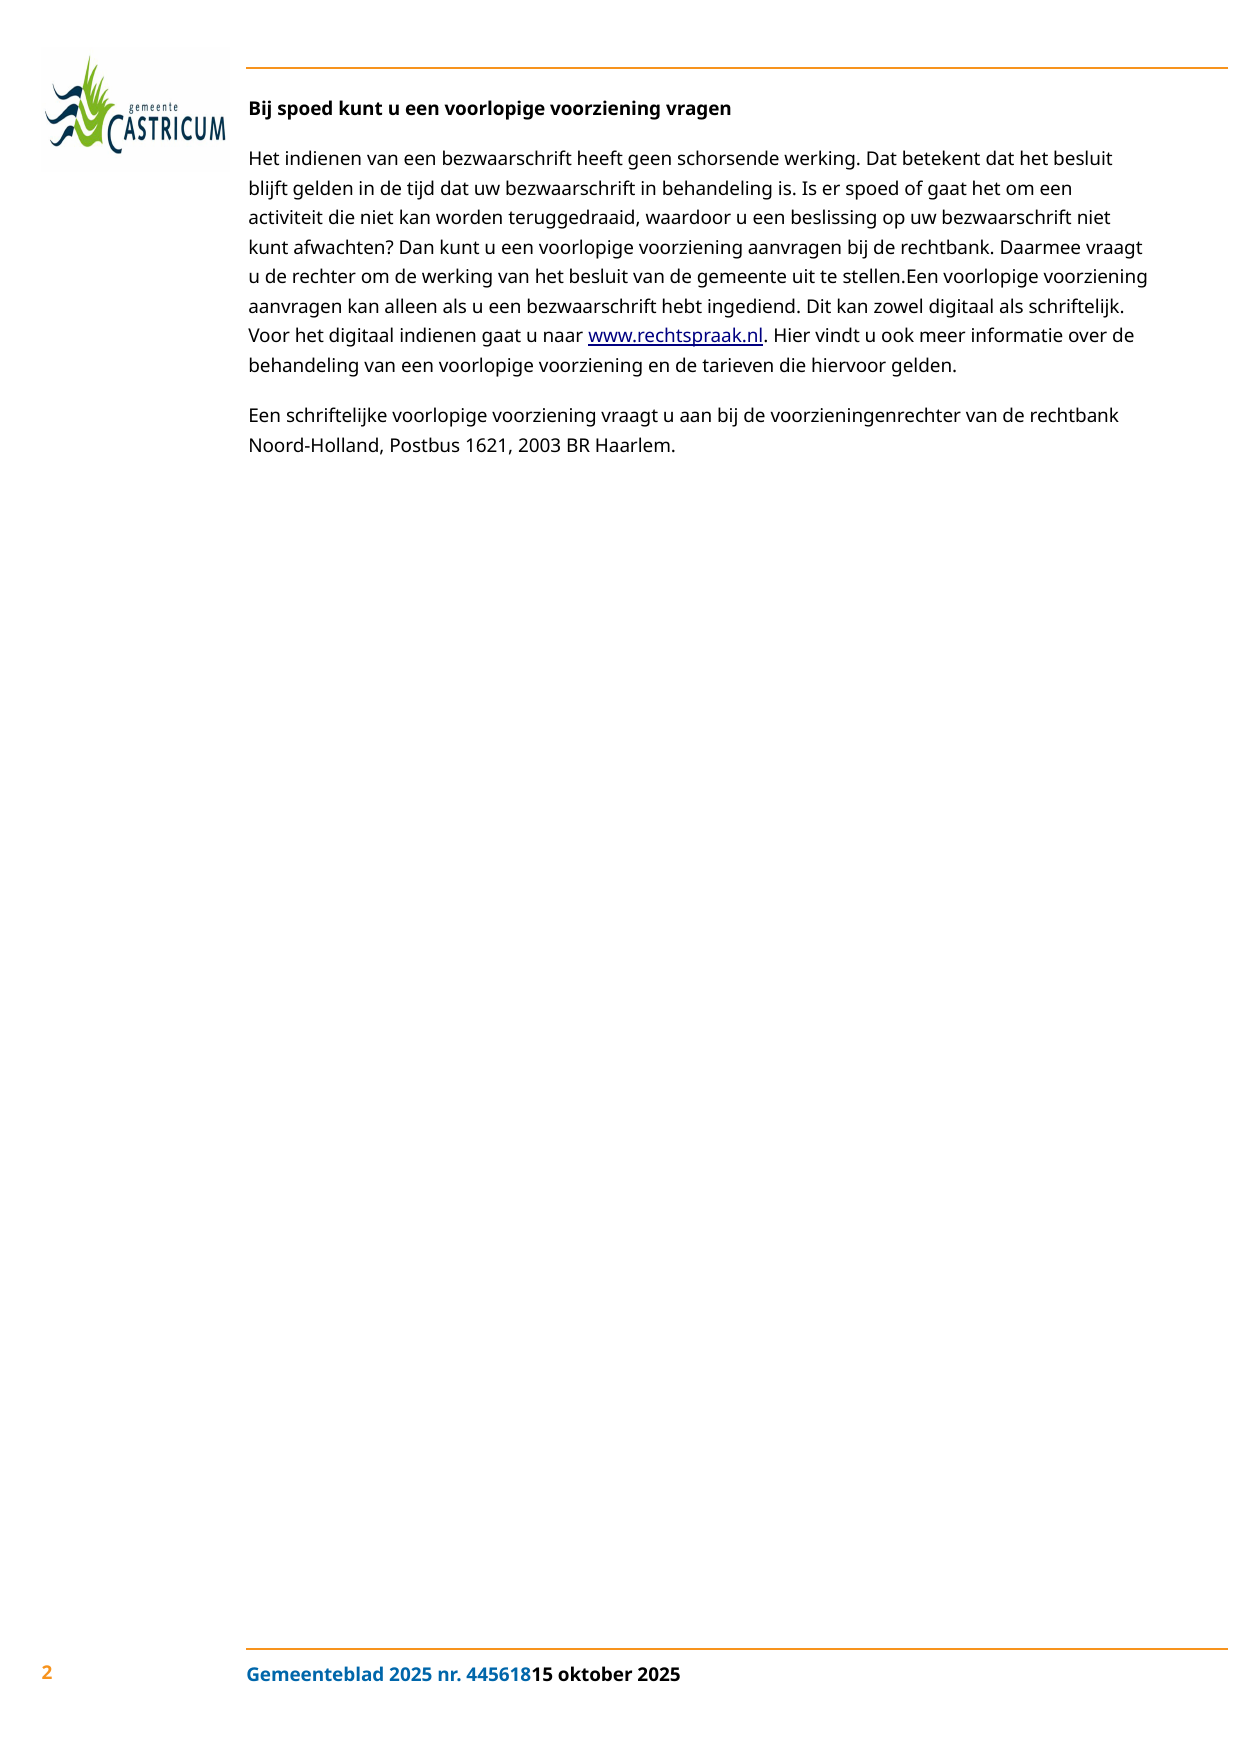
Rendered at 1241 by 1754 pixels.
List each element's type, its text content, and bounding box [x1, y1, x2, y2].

text Een schriftelijke voorlopige voorziening vraagt u aan bij de voorzieningenrechter van de rechtbank Noord-Holland, Postbus 1621, 2003 BR Haarlem. [248, 403, 1152, 458]
picture [41, 47, 231, 172]
text Het indienen van een bezwaarschrift heeft geen schorsende werking. Dat betekent dat het besluit blijft gelden in de tijd dat uw bezwaarschrift in behandeling is. Is er spoed of gaat het om een activiteit die niet kan worden teruggedraaid, waardoor u een beslissing op uw bezwaarschrift niet kunt afwachten? Dan kunt u een voorlopige voorziening aanvragen bij de rechtbank. Daarmee vraagt u de rechter om de werking van het besluit van de gemeente uit te stellen.Een voorlopige voorziening aanvragen kan alleen als u een bezwaarschrift hebt ingediend. Dit kan zowel digitaal als schriftelijk. Voor het digitaal indienen gaat u naar www.rechtspraak.nl. Hier vindt u ook meer informatie over de behandeling van een voorlopige voorziening en de tarieven die hiervoor gelden. [248, 145, 1152, 378]
text Bij spoed kunt u een voorlopige voorziening vragen [248, 95, 1152, 121]
